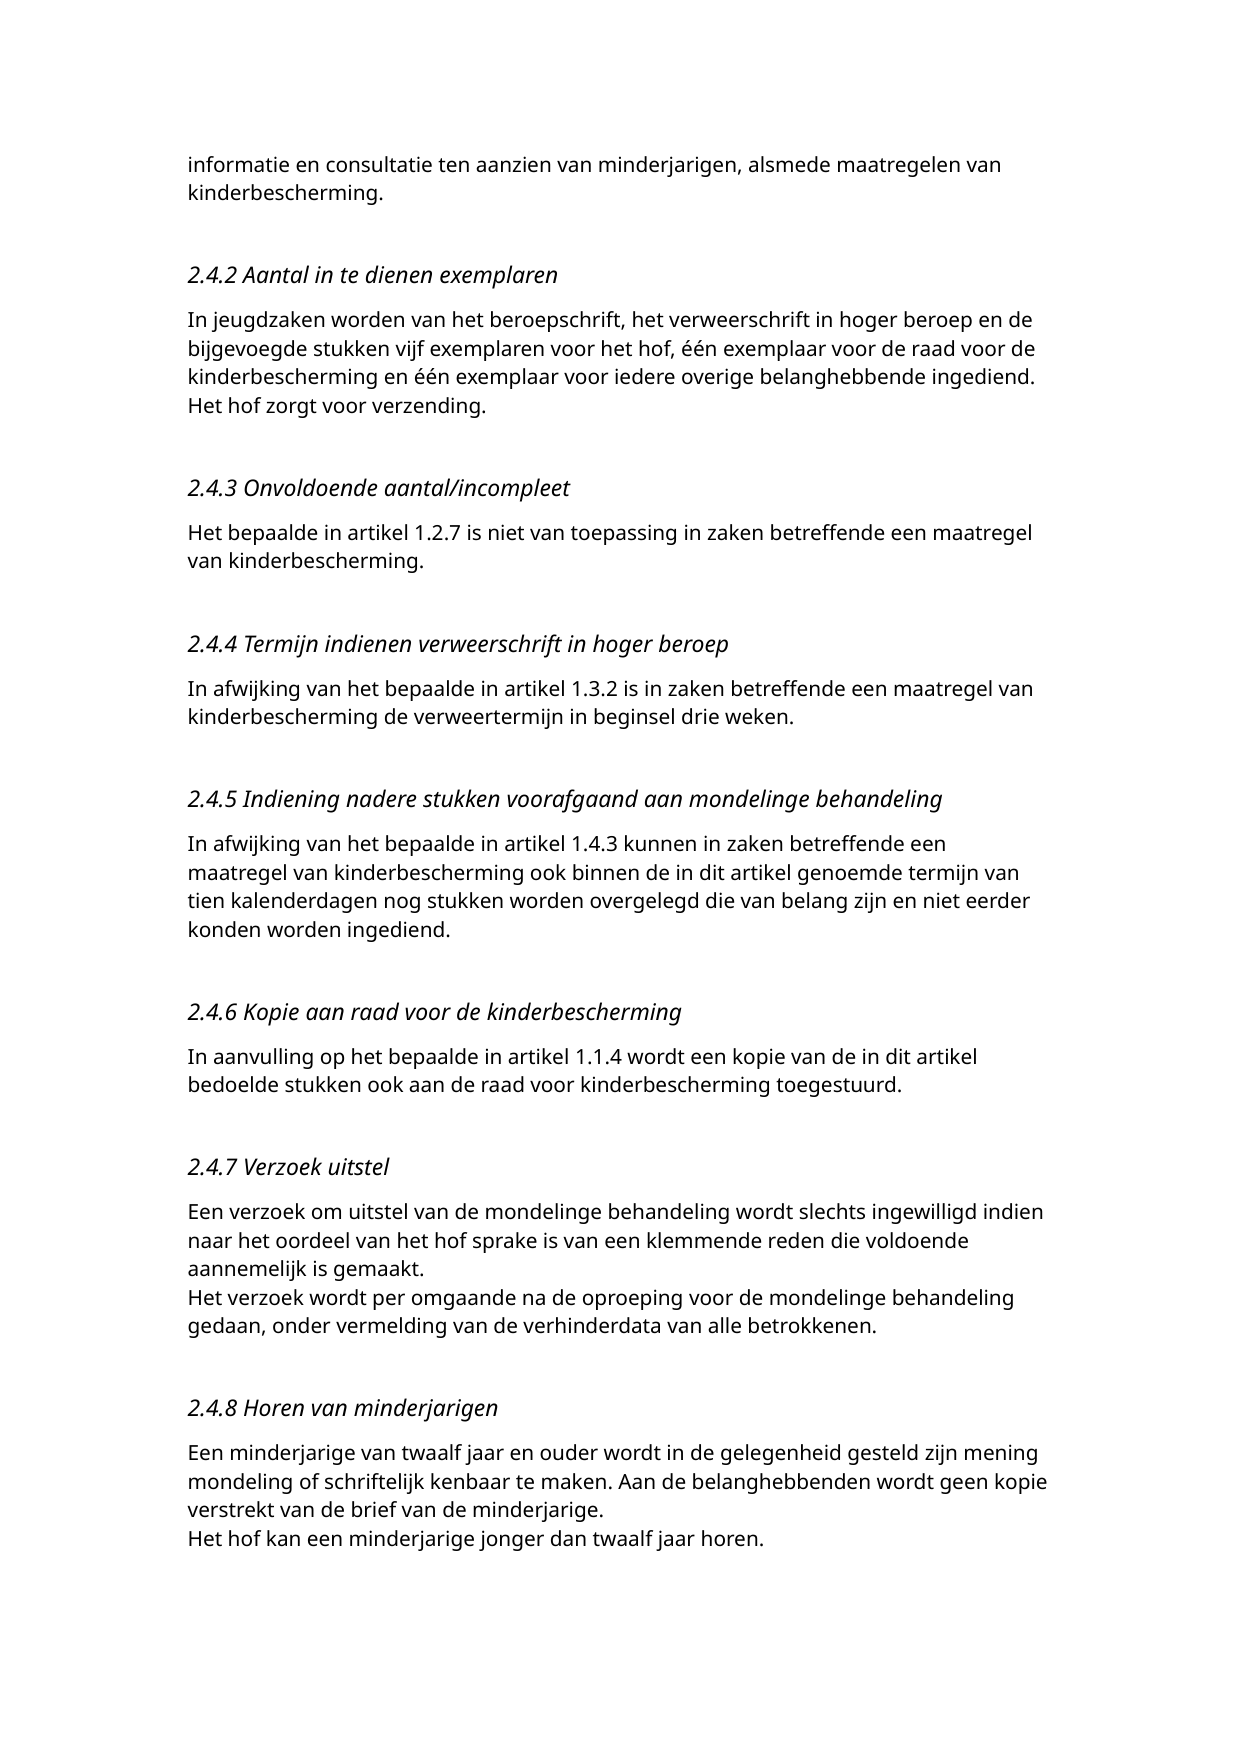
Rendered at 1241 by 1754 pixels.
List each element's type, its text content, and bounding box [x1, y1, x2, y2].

subtitle 2.4.4 Termijn indienen verweerschrift in hoger beroep [187, 627, 1053, 659]
text informatie en consultatie ten aanzien van minderjarigen, alsmede maatregelen van kinderbescherming. [187, 150, 1053, 207]
text In afwijking van het bepaalde in artikel 1.3.2 is in zaken betreffende een maatregel van kinderbescherming de verweertermijn in beginsel drie weken. [187, 674, 1053, 731]
text Het verzoek wordt per omgaande na de oproeping voor de mondelinge behandeling gedaan, onder vermelding van de verhinderdata van alle betrokkenen. [187, 1283, 1053, 1340]
subtitle 2.4.6 Kopie aan raad voor de kinderbescherming [187, 996, 1053, 1027]
text Een minderjarige van twaalf jaar en ouder wordt in de gelegenheid gesteld zijn mening mondeling of schriftelijk kenbaar te maken. Aan de belanghebbenden wordt geen kopie verstrekt van de brief van de minderjarige. [187, 1438, 1053, 1524]
subtitle 2.4.8 Horen van minderjarigen [187, 1392, 1053, 1423]
subtitle 2.4.2 Aantal in te dienen exemplaren [187, 259, 1053, 291]
text In aanvulling op het bepaalde in artikel 1.1.4 wordt een kopie van de in dit artikel bedoelde stukken ook aan de raad voor kinderbescherming toegestuurd. [187, 1042, 1053, 1099]
text Het bepaalde in artikel 1.2.7 is niet van toepassing in zaken betreffende een maatregel van kinderbescherming. [187, 518, 1053, 575]
text Een verzoek om uitstel van de mondelinge behandeling wordt slechts ingewilligd indien naar het oordeel van het hof sprake is van een klemmende reden die voldoende aannemelijk is gemaakt. [187, 1197, 1053, 1283]
subtitle 2.4.5 Indiening nadere stukken voorafgaand aan mondelinge behandeling [187, 783, 1053, 814]
text In afwijking van het bepaalde in artikel 1.4.3 kunnen in zaken betreffende een maatregel van kinderbescherming ook binnen de in dit artikel genoemde termijn van tien kalenderdagen nog stukken worden overgelegd die van belang zijn en niet eerder konden worden ingediend. [187, 829, 1053, 943]
subtitle 2.4.3 Onvoldoende aantal/incompleet [187, 472, 1053, 503]
subtitle 2.4.7 Verzoek uitstel [187, 1151, 1053, 1182]
text In jeugdzaken worden van het beroepschrift, het verweerschrift in hoger beroep en de bijgevoegde stukken vijf exemplaren voor het hof, één exemplaar voor de raad voor de kinderbescherming en één exemplaar voor iedere overige belanghebbende ingediend. Het hof zorgt voor verzending. [187, 306, 1053, 419]
text Het hof kan een minderjarige jonger dan twaalf jaar horen. [187, 1524, 1053, 1552]
